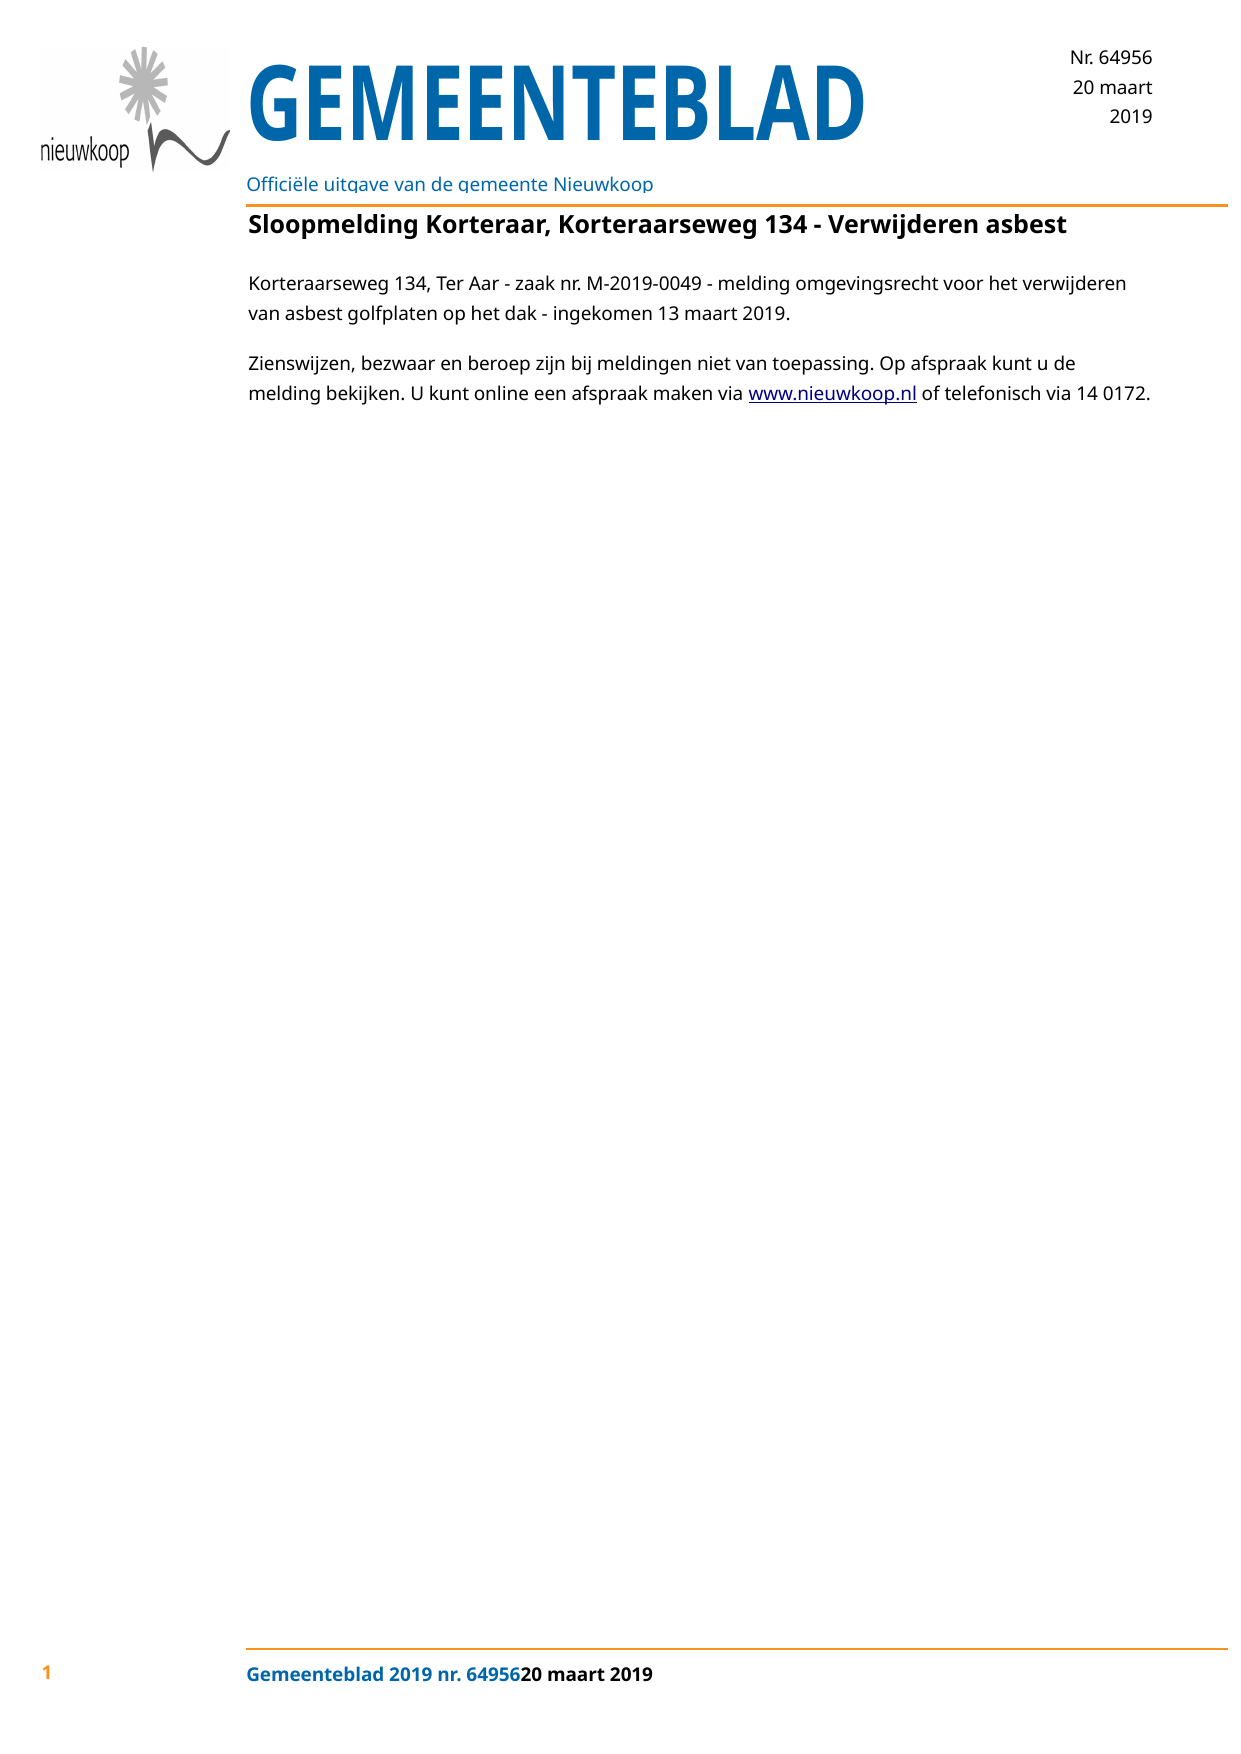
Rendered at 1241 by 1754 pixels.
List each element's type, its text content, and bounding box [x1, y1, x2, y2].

picture [41, 47, 231, 172]
text Korteraarseweg 134, Ter Aar - zaak nr. M-2019-0049 - melding omgevingsrecht voor het verwijderen van asbest golfplaten op het dak - ingekomen 13 maart 2019. [248, 270, 1152, 326]
text Sloopmelding Korteraar, Korteraarseweg 134 - Verwijderen asbest [248, 207, 1152, 241]
text Zienswijzen, bezwaar en beroep zijn bij meldingen niet van toepassing. Op afspraak kunt u de melding bekijken. U kunt online een afspraak maken via www.nieuwkoop.nl of telefonisch via 14 0172. [248, 350, 1152, 406]
